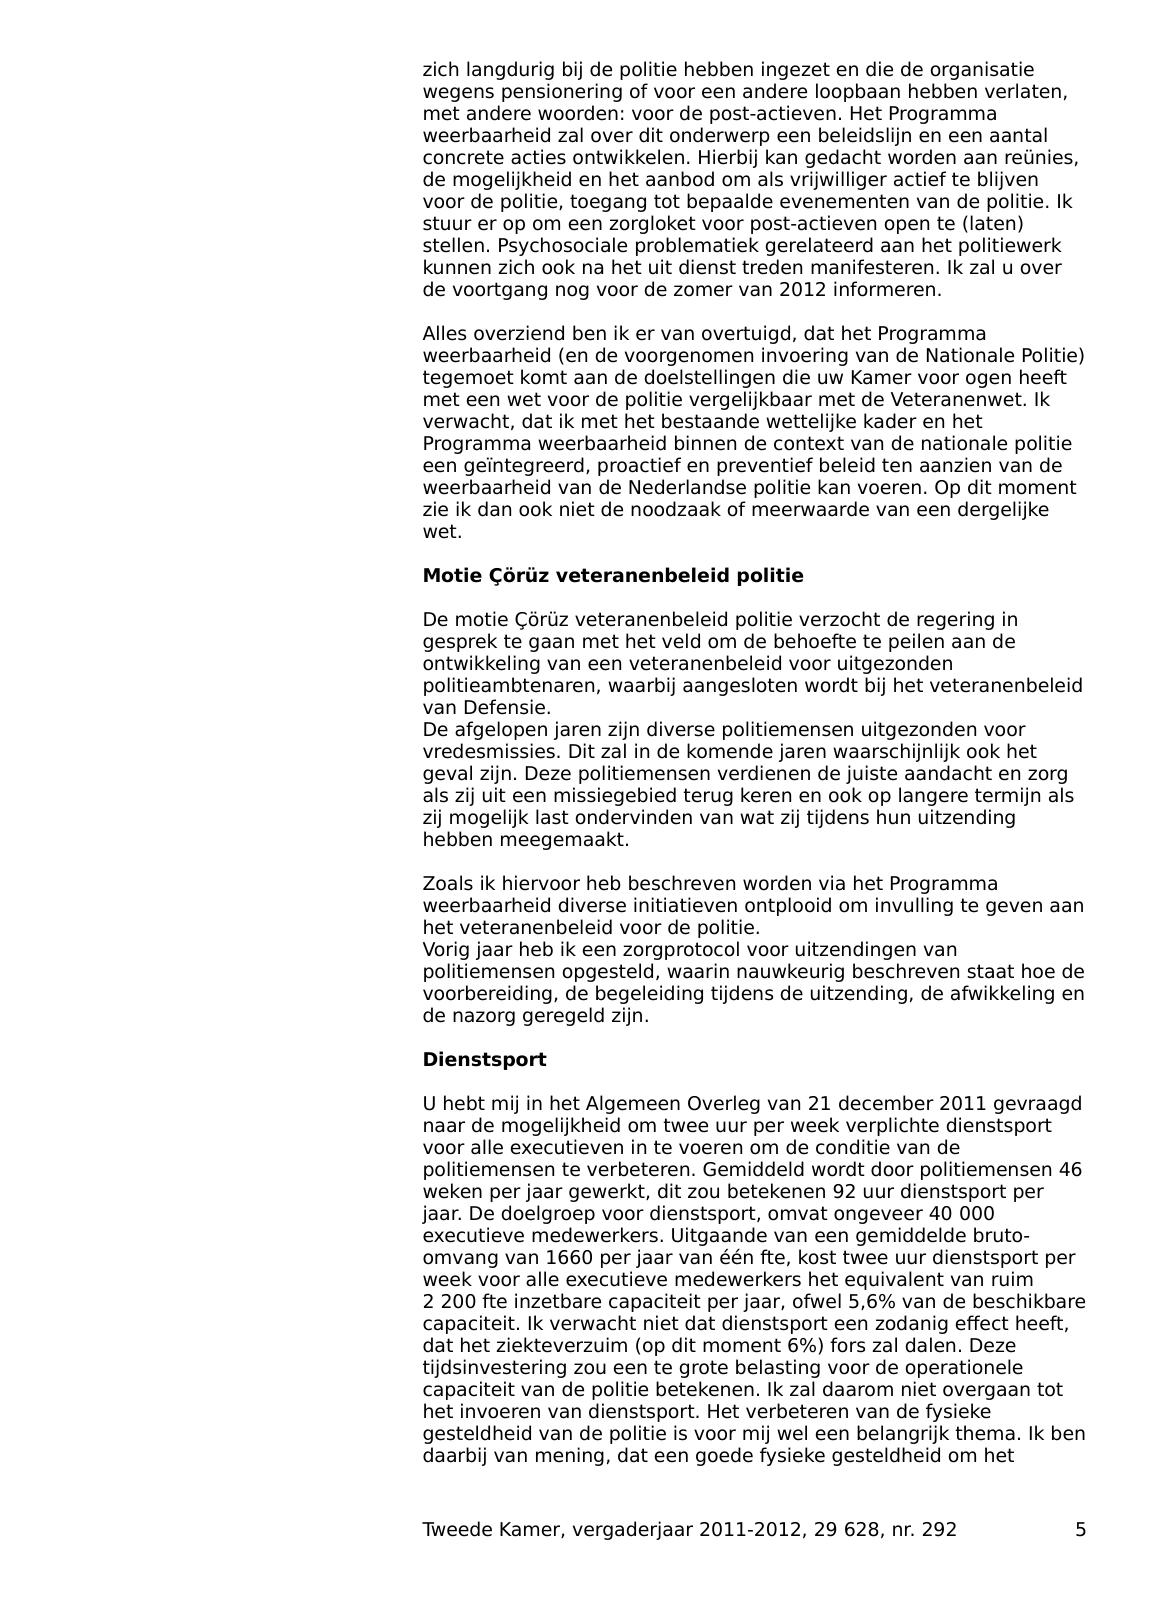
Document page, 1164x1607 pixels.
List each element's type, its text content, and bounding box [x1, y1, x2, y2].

text Alles overziend ben ik er van overtuigd, dat het Programma weerbaarheid (en de voorgenomen invoering van de Nationale Politie) tegemoet komt aan de doelstellingen die uw Kamer voor ogen heeft met een wet voor de politie vergelijkbaar met de Veteranenwet. Ik verwacht, dat ik met het bestaande wettelijke kader en het Programma weerbaarheid binnen de context van de nationale politie een geïntegreerd, proactief en preventief beleid ten aanzien van de weerbaarheid van de Nederlandse politie kan voeren. Op dit moment zie ik dan ook niet de noodzaak of meerwaarde van een dergelijke wet. [422, 323, 1087, 543]
text U hebt mij in het Algemeen Overleg van 21 december 2011 gevraagd naar de mogelijkheid om twee uur per week verplichte dienstsport voor alle executieven in te voeren om de conditie van de politiemensen te verbeteren. Gemiddeld wordt door politiemensen 46 weken per jaar gewerkt, dit zou betekenen 92 uur dienstsport per jaar. De doelgroep voor dienstsport, omvat ongeveer 40 000 executieve medewerkers. Uitgaande van een gemiddelde bruto-omvang van 1660 per jaar van één fte, kost twee uur dienstsport per week voor alle executieve medewerkers het equivalent van ruim 2 200 fte inzetbare capaciteit per jaar, ofwel 5,6% van de beschikbare capaciteit. Ik verwacht niet dat dienstsport een zodanig effect heeft, dat het ziekteverzuim (op dit moment 6%) fors zal dalen. Deze tijdsinvestering zou een te grote belasting voor de operationele capaciteit van de politie betekenen. Ik zal daarom niet overgaan tot het invoeren van dienstsport. Het verbeteren van de fysieke gesteldheid van de politie is voor mij wel een belangrijk thema. Ik ben daarbij van mening, dat een goede fysieke gesteldheid om het [422, 1093, 1087, 1467]
text zich langdurig bij de politie hebben ingezet en die de organisatie wegens pensionering of voor een andere loopbaan hebben verlaten, met andere woorden: voor de post-actieven. Het Programma weerbaarheid zal over dit onderwerp een beleidslijn en een aantal concrete acties ontwikkelen. Hierbij kan gedacht worden aan reünies, de mogelijkheid en het aanbod om als vrijwilliger actief te blijven voor de politie, toegang tot bepaalde evenementen van de politie. Ik stuur er op om een zorgloket voor post-actieven open te (laten) stellen. Psychosociale problematiek gerelateerd aan het politiewerk kunnen zich ook na het uit dienst treden manifesteren. Ik zal u over de voortgang nog voor de zomer van 2012 informeren. [422, 59, 1087, 301]
subtitle Motie Çörüz veteranenbeleid politie [422, 565, 1087, 587]
text Vorig jaar heb ik een zorgprotocol voor uitzendingen van politiemensen opgesteld, waarin nauwkeurig beschreven staat hoe de voorbereiding, de begeleiding tijdens de uitzending, de afwikkeling en de nazorg geregeld zijn. [422, 939, 1087, 1027]
text De motie Çörüz veteranenbeleid politie verzocht de regering in gesprek te gaan met het veld om de behoefte te peilen aan de ontwikkeling van een veteranenbeleid voor uitgezonden politieambtenaren, waarbij aangesloten wordt bij het veteranenbeleid van Defensie. [422, 609, 1087, 719]
text De afgelopen jaren zijn diverse politiemensen uitgezonden voor vredesmissies. Dit zal in de komende jaren waarschijnlijk ook het geval zijn. Deze politiemensen verdienen de juiste aandacht en zorg als zij uit een missiegebied terug keren en ook op langere termijn als zij mogelijk last ondervinden van wat zij tijdens hun uitzending hebben meegemaakt. [422, 719, 1087, 851]
subtitle Dienstsport [422, 1049, 1087, 1071]
text Zoals ik hiervoor heb beschreven worden via het Programma weerbaarheid diverse initiatieven ontplooid om invulling te geven aan het veteranenbeleid voor de politie. [422, 873, 1087, 939]
